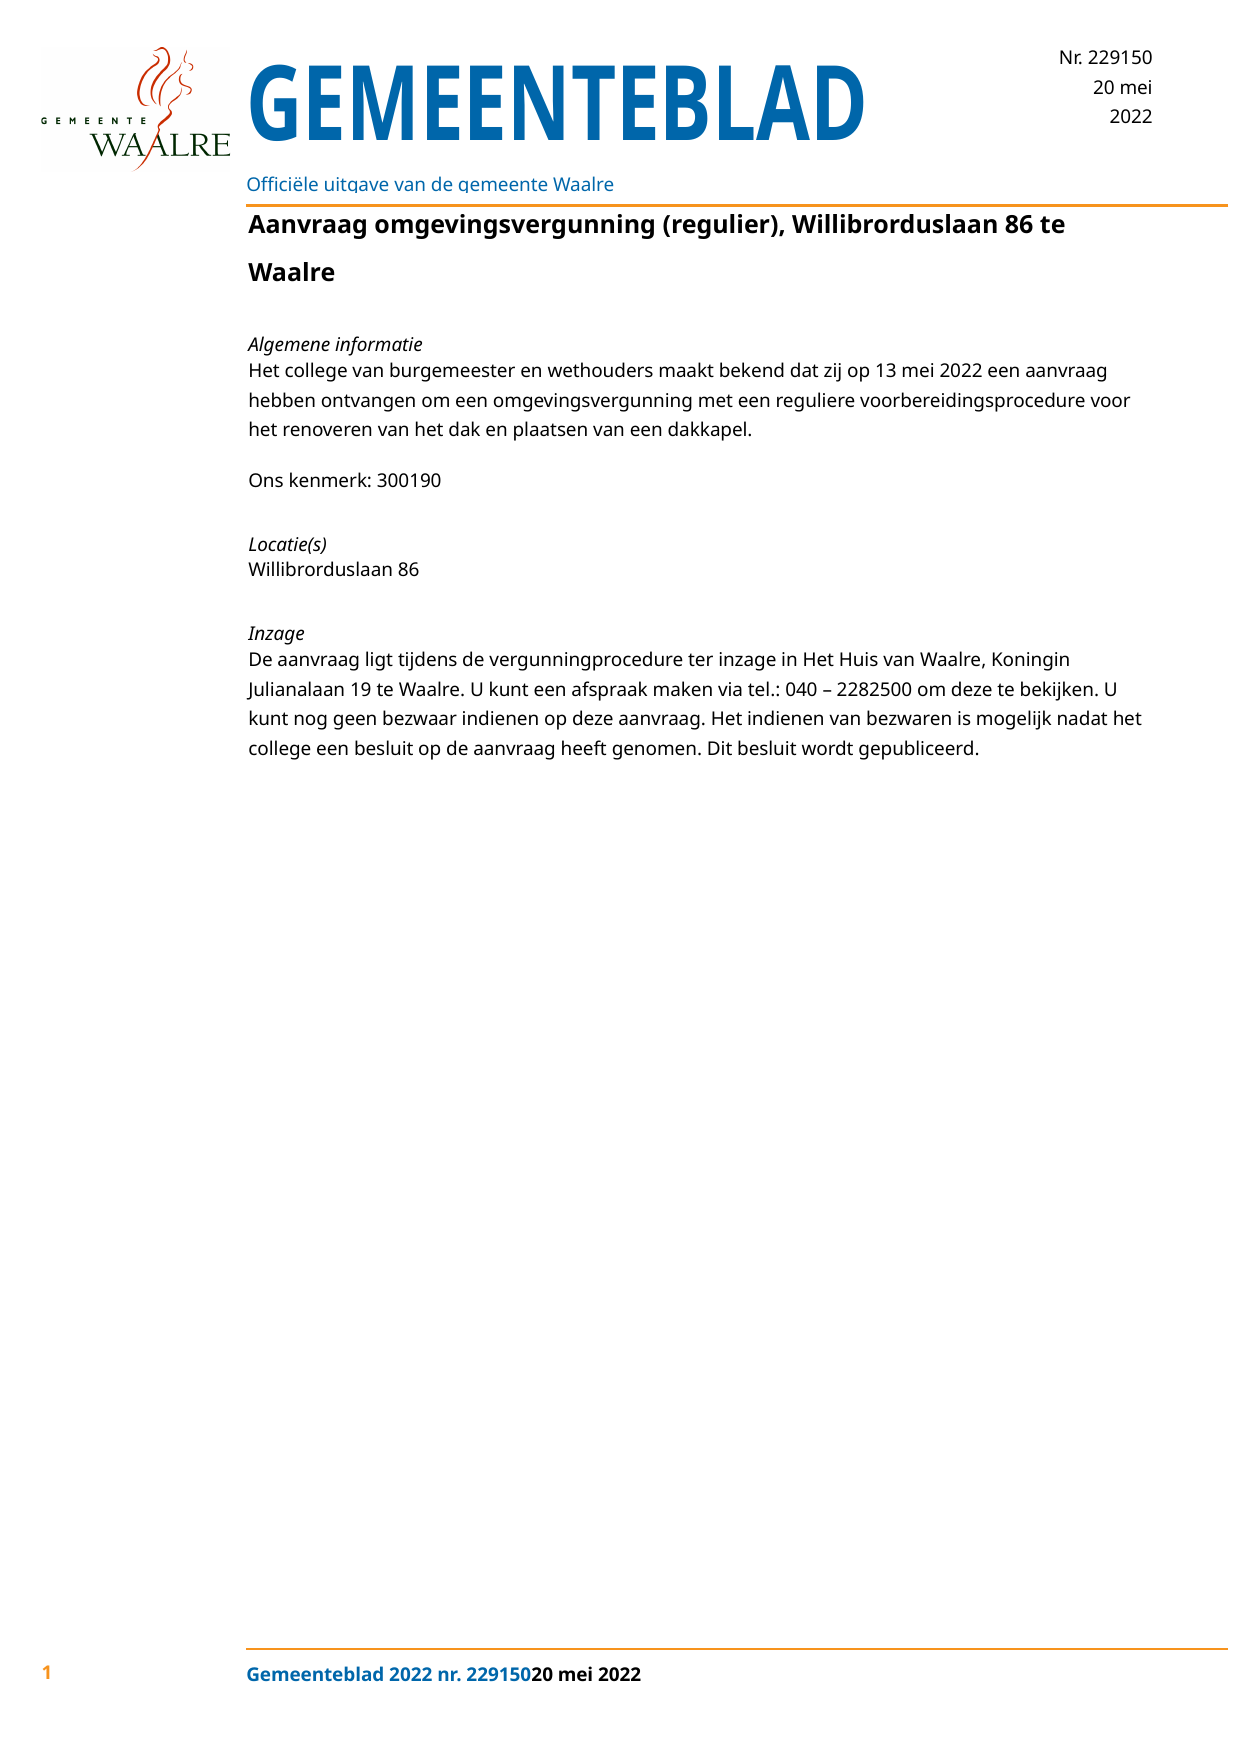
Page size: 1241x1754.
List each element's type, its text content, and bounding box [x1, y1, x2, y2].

picture [41, 47, 231, 172]
text Willibrorduslaan 86 [248, 556, 1152, 582]
text Inzage [248, 620, 1152, 646]
text De aanvraag ligt tijdens de vergunningprocedure ter inzage in Het Huis van Waalre, Koningin Julianalaan 19 te Waalre. U kunt een afspraak maken via tel.: 040 – 2282500 om deze te bekijken. U kunt nog geen bezwaar indienen op deze aanvraag. Het indienen van bezwaren is mogelijk nadat het college een besluit op de aanvraag heeft genomen. Dit besluit wordt gepubliceerd. [248, 646, 1152, 761]
text Het college van burgemeester en wethouders maakt bekend dat zij op 13 mei 2022 een aanvraag hebben ontvangen om een omgevingsvergunning met een reguliere voorbereidingsprocedure voor het renoveren van het dak en plaatsen van een dakkapel. [248, 357, 1152, 442]
text Ons kenmerk: 300190 [248, 467, 1152, 492]
text Locatie(s) [248, 531, 1152, 556]
text Aanvraag omgevingsvergunning (regulier), Willibrorduslaan 86 te Waalre [248, 207, 1152, 288]
text Algemene informatie [248, 331, 1152, 357]
